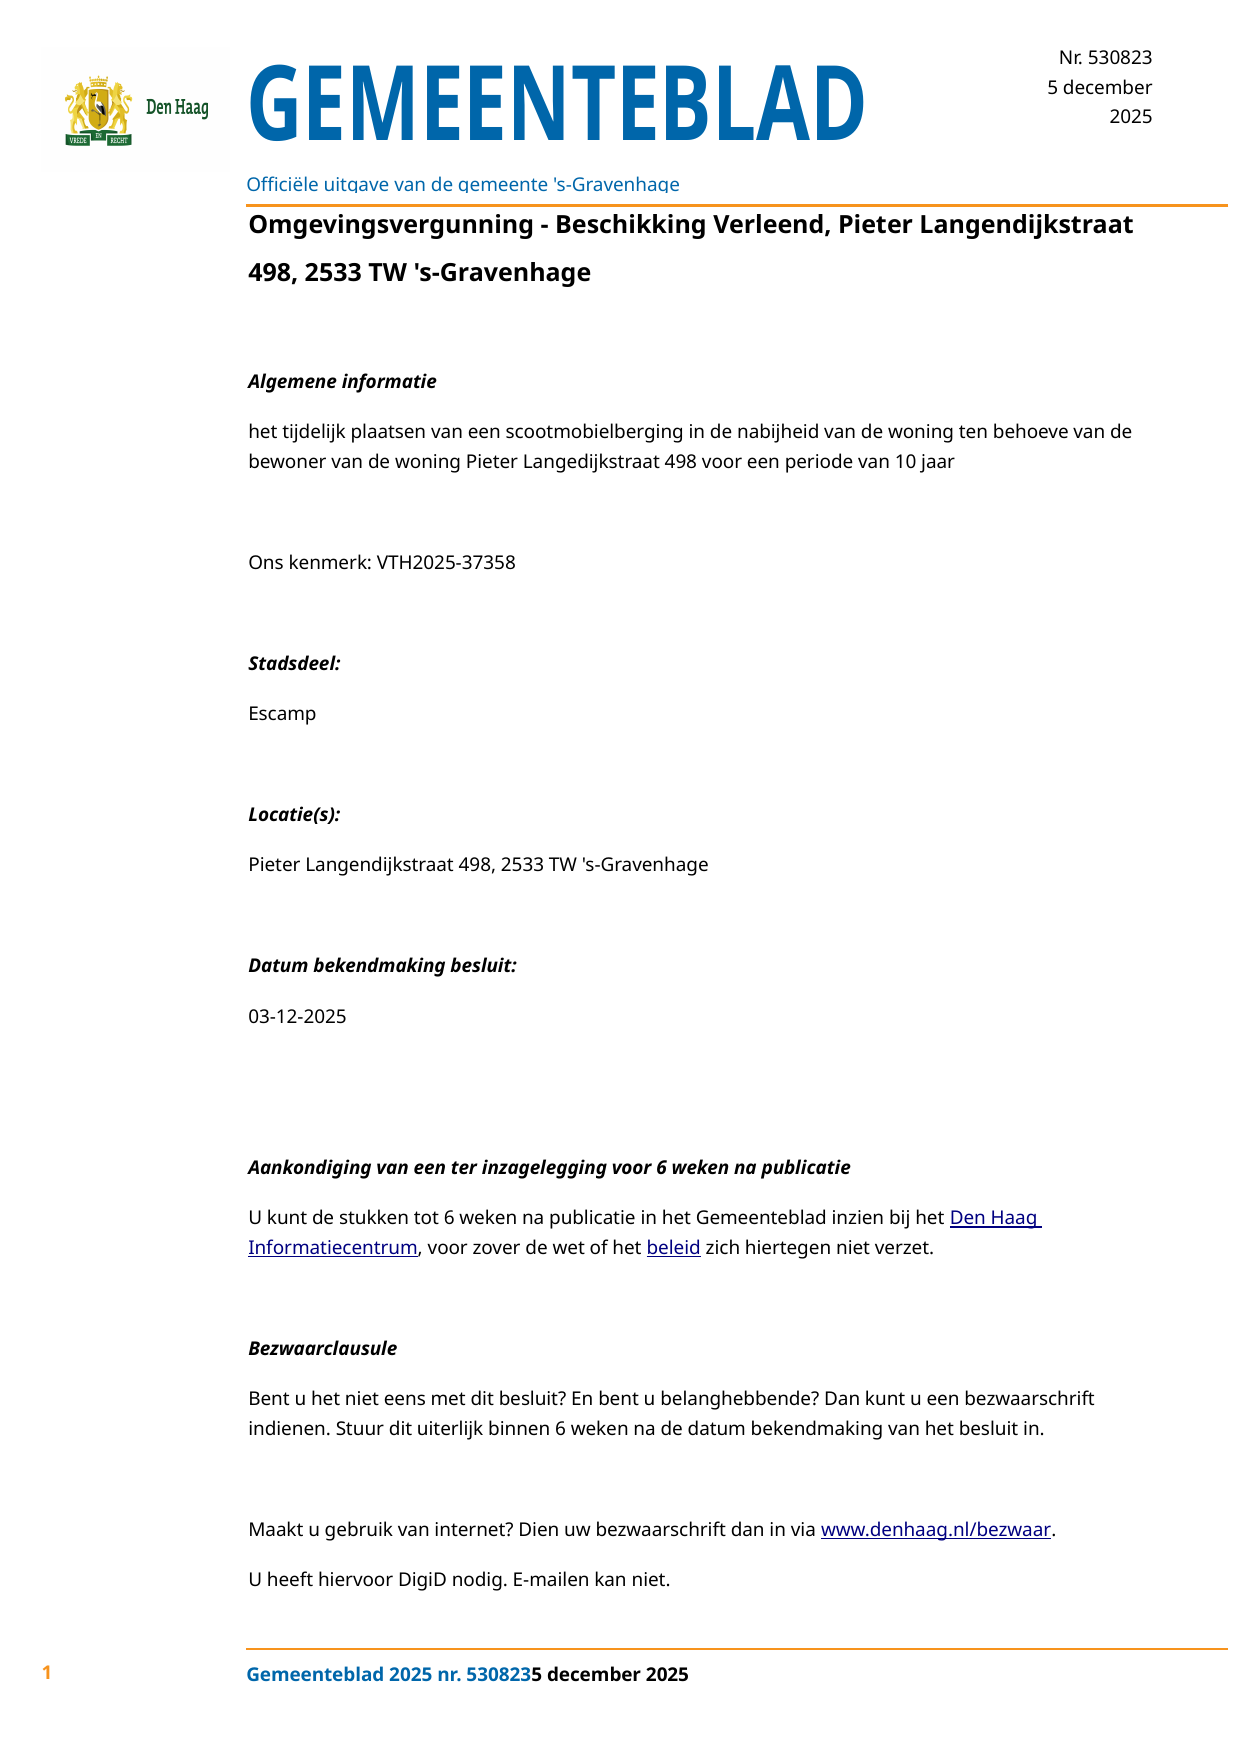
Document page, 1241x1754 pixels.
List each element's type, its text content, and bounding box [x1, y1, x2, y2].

picture [41, 47, 231, 172]
text 03-12-2025 [248, 1003, 1152, 1029]
text Stadsdeel: [248, 650, 1152, 676]
text Locatie(s): [248, 801, 1152, 827]
text het tijdelijk plaatsen van een scootmobielberging in de nabijheid van de woning ten behoeve van de bewoner van de woning Pieter Langedijkstraat 498 voor een periode van 10 jaar [248, 419, 1152, 474]
text Bezwaarclausule [248, 1335, 1152, 1361]
text Ons kenmerk: VTH2025-37358 [248, 549, 1152, 575]
text Pieter Langendijkstraat 498, 2533 TW 's-Gravenhage [248, 852, 1152, 877]
text Bent u het niet eens met dit besluit? En bent u belanghebbende? Dan kunt u een bezwaarschrift indienen. Stuur dit uiterlijk binnen 6 weken na de datum bekendmaking van het besluit in. [248, 1385, 1152, 1441]
text Datum bekendmaking besluit: [248, 952, 1152, 978]
text Escamp [248, 700, 1152, 726]
text Algemene informatie [248, 368, 1152, 394]
text Maakt u gebruik van internet? Dien uw bezwaarschrift dan in via www.denhaag.nl/bezwaar. [248, 1516, 1152, 1542]
text U heeft hiervoor DigiD nodig. E-mailen kan niet. [248, 1566, 1152, 1592]
text U kunt de stukken tot 6 weken na publicatie in het Gemeenteblad inzien bij het Den Haag Informatiecentrum, voor zover de wet of het beleid zich hiertegen niet verzet. [248, 1204, 1152, 1260]
text Aankondiging van een ter inzagelegging voor 6 weken na publicatie [248, 1154, 1152, 1180]
text Omgevingsvergunning - Beschikking Verleend, Pieter Langendijkstraat 498, 2533 TW 's-Gravenhage [248, 207, 1152, 288]
